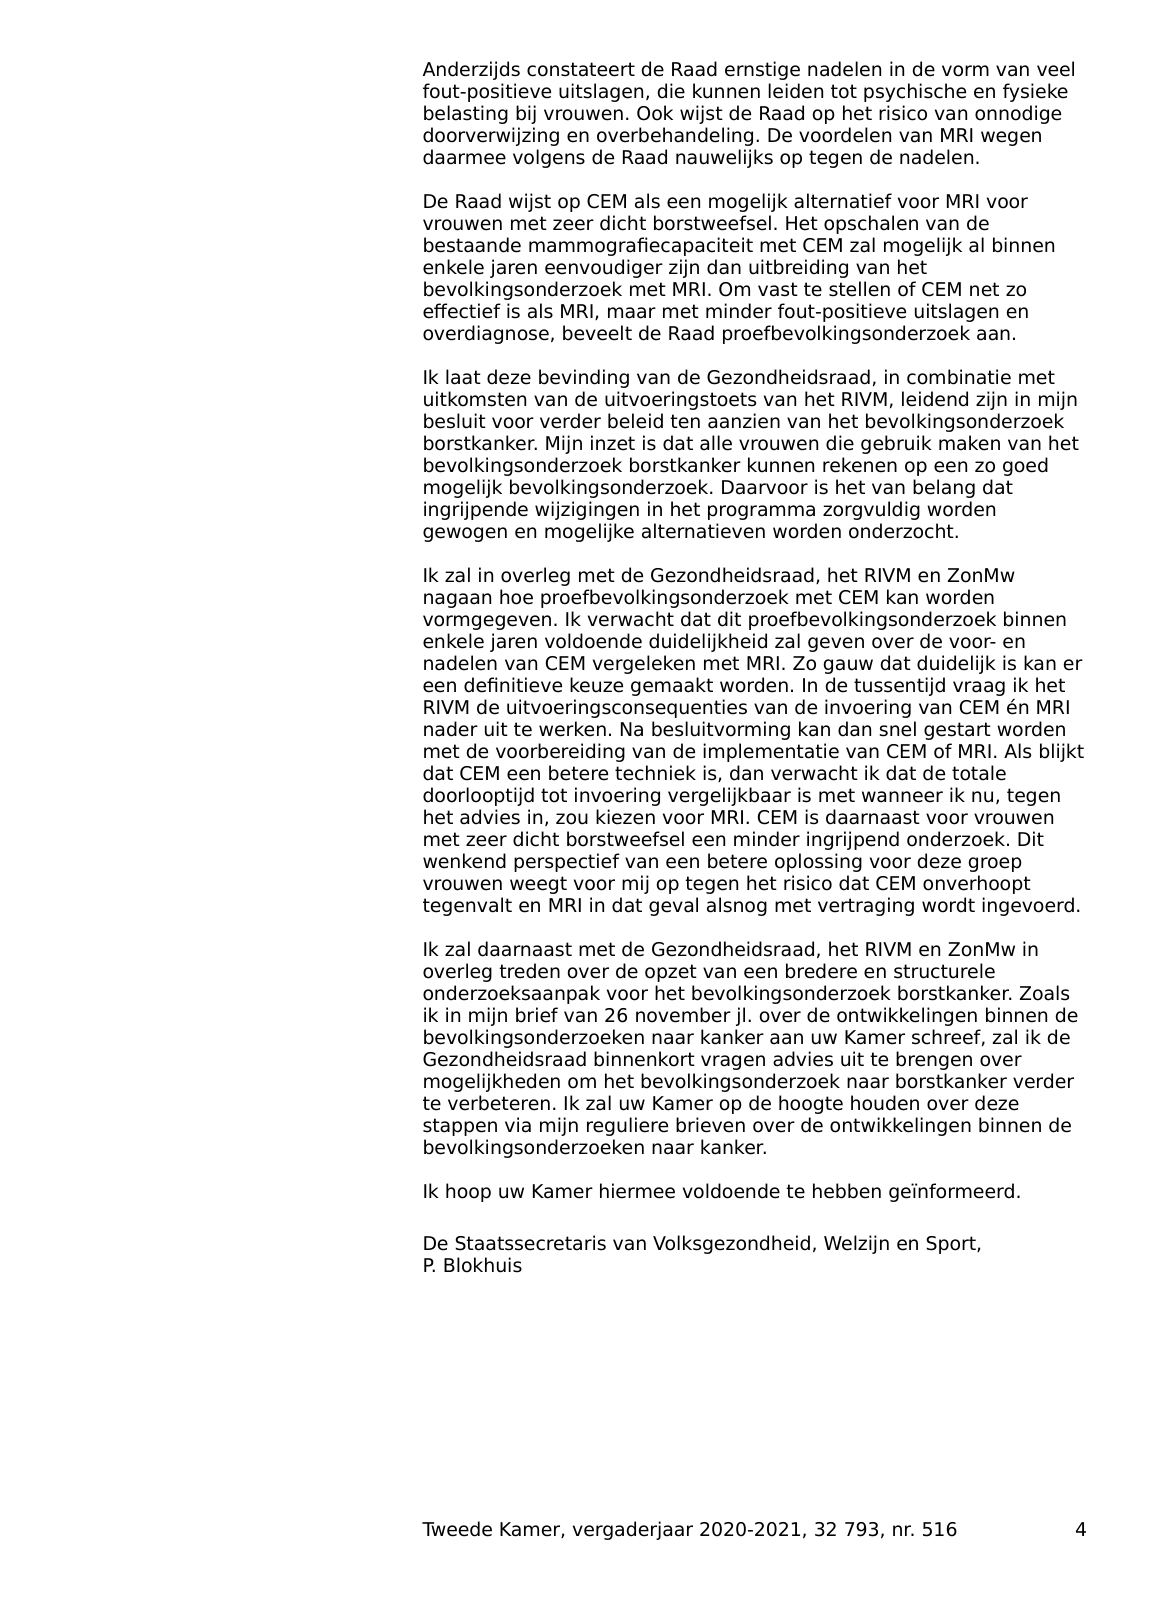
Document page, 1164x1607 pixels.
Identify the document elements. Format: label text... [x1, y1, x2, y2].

text Anderzijds constateert de Raad ernstige nadelen in de vorm van veel fout-positieve uitslagen, die kunnen leiden tot psychische en fysieke belasting bij vrouwen. Ook wijst de Raad op het risico van onnodige doorverwijzing en overbehandeling. De voordelen van MRI wegen daarmee volgens de Raad nauwelijks op tegen de nadelen. [422, 59, 1087, 169]
text Ik zal in overleg met de Gezondheidsraad, het RIVM en ZonMw nagaan hoe proefbevolkingsonderzoek met CEM kan worden vormgegeven. Ik verwacht dat dit proefbevolkingsonderzoek binnen enkele jaren voldoende duidelijkheid zal geven over de voor- en nadelen van CEM vergeleken met MRI. Zo gauw dat duidelijk is kan er een definitieve keuze gemaakt worden. In de tussentijd vraag ik het RIVM de uitvoeringsconsequenties van de invoering van CEM én MRI nader uit te werken. Na besluitvorming kan dan snel gestart worden met de voorbereiding van de implementatie van CEM of MRI. Als blijkt dat CEM een betere techniek is, dan verwacht ik dat de totale doorlooptijd tot invoering vergelijkbaar is met wanneer ik nu, tegen het advies in, zou kiezen voor MRI. CEM is daarnaast voor vrouwen met zeer dicht borstweefsel een minder ingrijpend onderzoek. Dit wenkend perspectief van een betere oplossing voor deze groep vrouwen weegt voor mij op tegen het risico dat CEM onverhoopt tegenvalt en MRI in dat geval alsnog met vertraging wordt ingevoerd. [422, 565, 1087, 917]
text De Raad wijst op CEM als een mogelijk alternatief voor MRI voor vrouwen met zeer dicht borstweefsel. Het opschalen van de bestaande mammografiecapaciteit met CEM zal mogelijk al binnen enkele jaren eenvoudiger zijn dan uitbreiding van het bevolkingsonderzoek met MRI. Om vast te stellen of CEM net zo effectief is als MRI, maar met minder fout-positieve uitslagen en overdiagnose, beveelt de Raad proefbevolkingsonderzoek aan. [422, 191, 1087, 345]
text Ik laat deze bevinding van de Gezondheidsraad, in combinatie met uitkomsten van de uitvoeringstoets van het RIVM, leidend zijn in mijn besluit voor verder beleid ten aanzien van het bevolkingsonderzoek borstkanker. Mijn inzet is dat alle vrouwen die gebruik maken van het bevolkingsonderzoek borstkanker kunnen rekenen op een zo goed mogelijk bevolkingsonderzoek. Daarvoor is het van belang dat ingrijpende wijzigingen in het programma zorgvuldig worden gewogen en mogelijke alternatieven worden onderzocht. [422, 367, 1087, 543]
text De Staatssecretaris van Volksgezondheid, Welzijn en Sport, P. Blokhuis [422, 1233, 1087, 1277]
text Ik zal daarnaast met de Gezondheidsraad, het RIVM en ZonMw in overleg treden over de opzet van een bredere en structurele onderzoeksaanpak voor het bevolkingsonderzoek borstkanker. Zoals ik in mijn brief van 26 november jl. over de ontwikkelingen binnen de bevolkingsonderzoeken naar kanker aan uw Kamer schreef, zal ik de Gezondheidsraad binnenkort vragen advies uit te brengen over mogelijkheden om het bevolkingsonderzoek naar borstkanker verder te verbeteren. Ik zal uw Kamer op de hoogte houden over deze stappen via mijn reguliere brieven over de ontwikkelingen binnen de bevolkingsonderzoeken naar kanker. [422, 939, 1087, 1159]
text Ik hoop uw Kamer hiermee voldoende te hebben geïnformeerd. [422, 1181, 1087, 1203]
